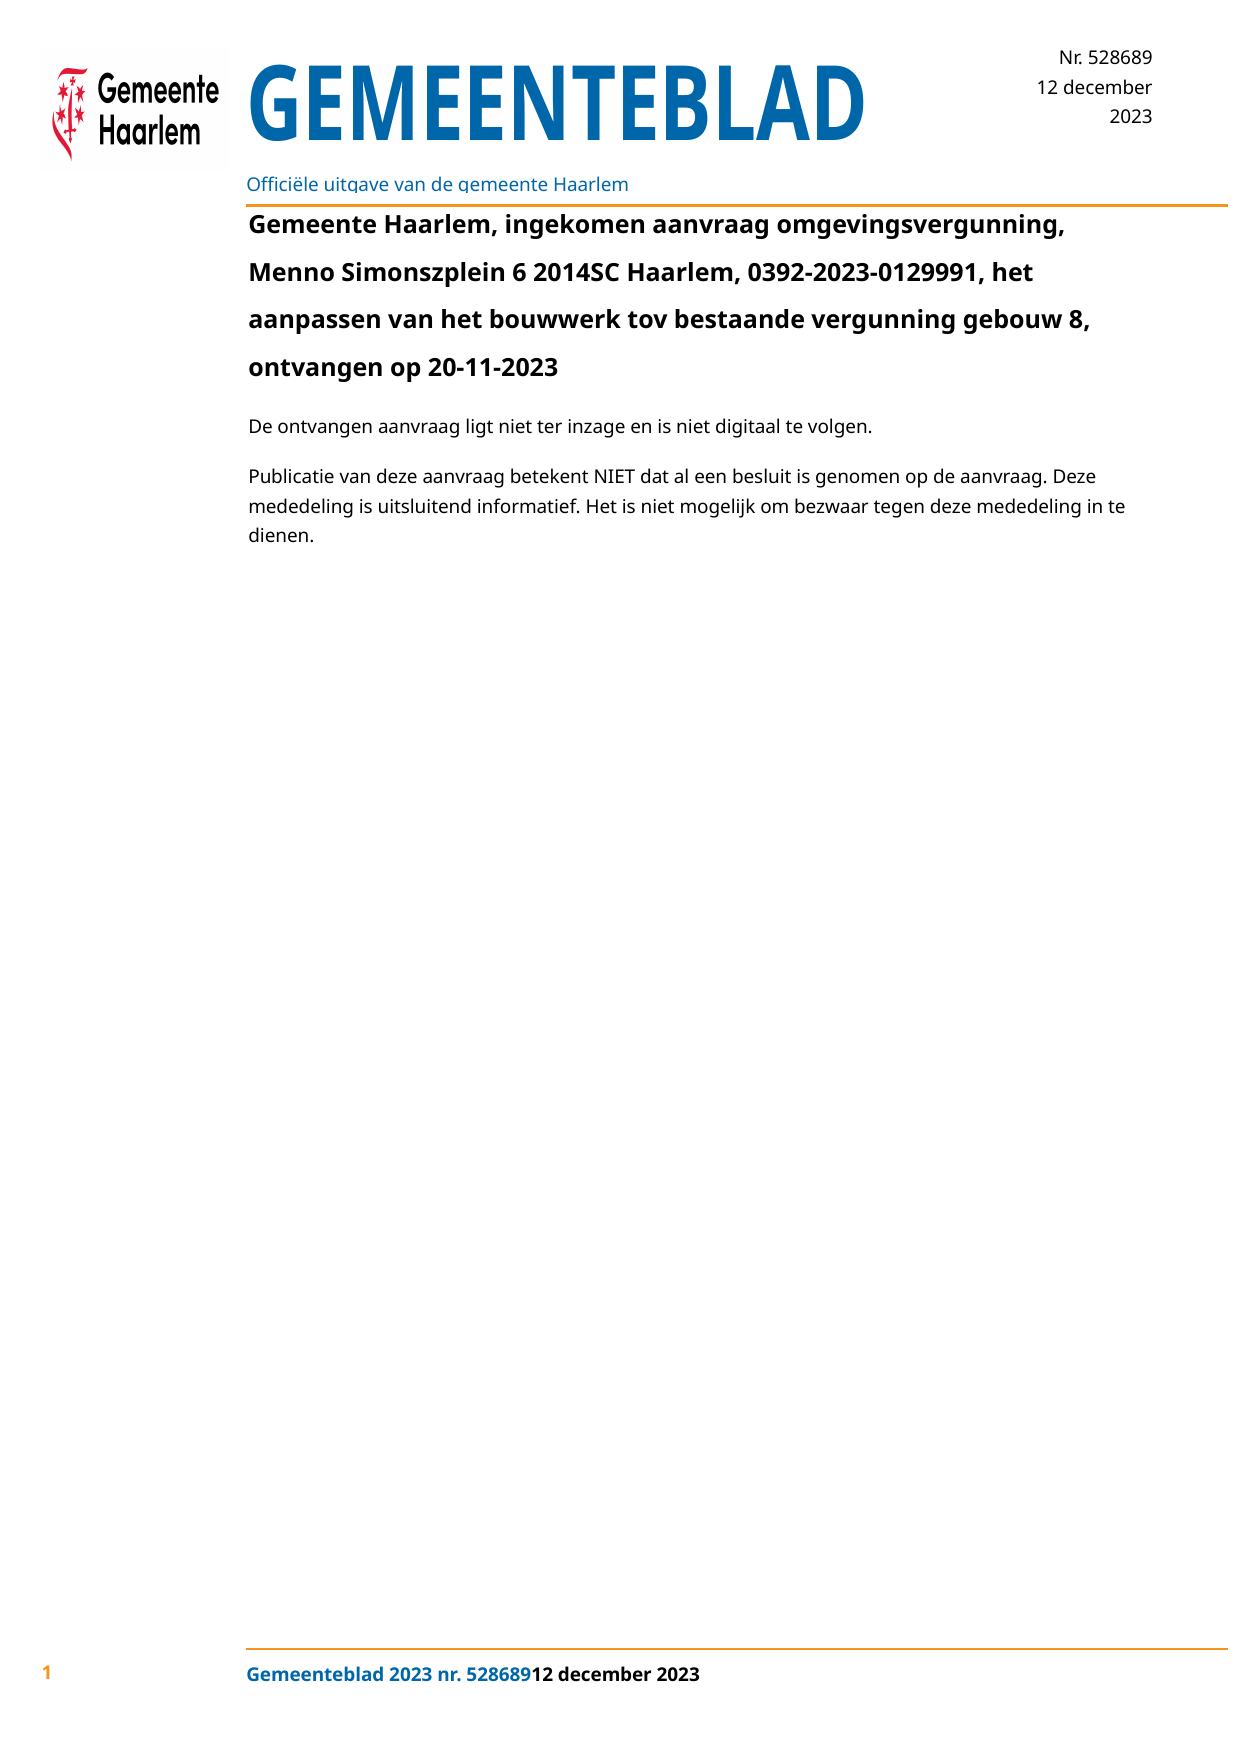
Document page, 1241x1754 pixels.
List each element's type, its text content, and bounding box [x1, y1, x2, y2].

text De ontvangen aanvraag ligt niet ter inzage en is niet digitaal te volgen. [248, 413, 1152, 439]
text Gemeente Haarlem, ingekomen aanvraag omgevingsvergunning, Menno Simonszplein 6 2014SC Haarlem, 0392-2023-0129991, het aanpassen van het bouwwerk tov bestaande vergunning gebouw 8, ontvangen op 20-11-2023 [248, 207, 1152, 384]
text Publicatie van deze aanvraag betekent NIET dat al een besluit is genomen op de aanvraag. Deze mededeling is uitsluitend informatief. Het is niet mogelijk om bezwaar tegen deze mededeling in te dienen. [248, 463, 1152, 548]
picture [41, 47, 231, 172]
